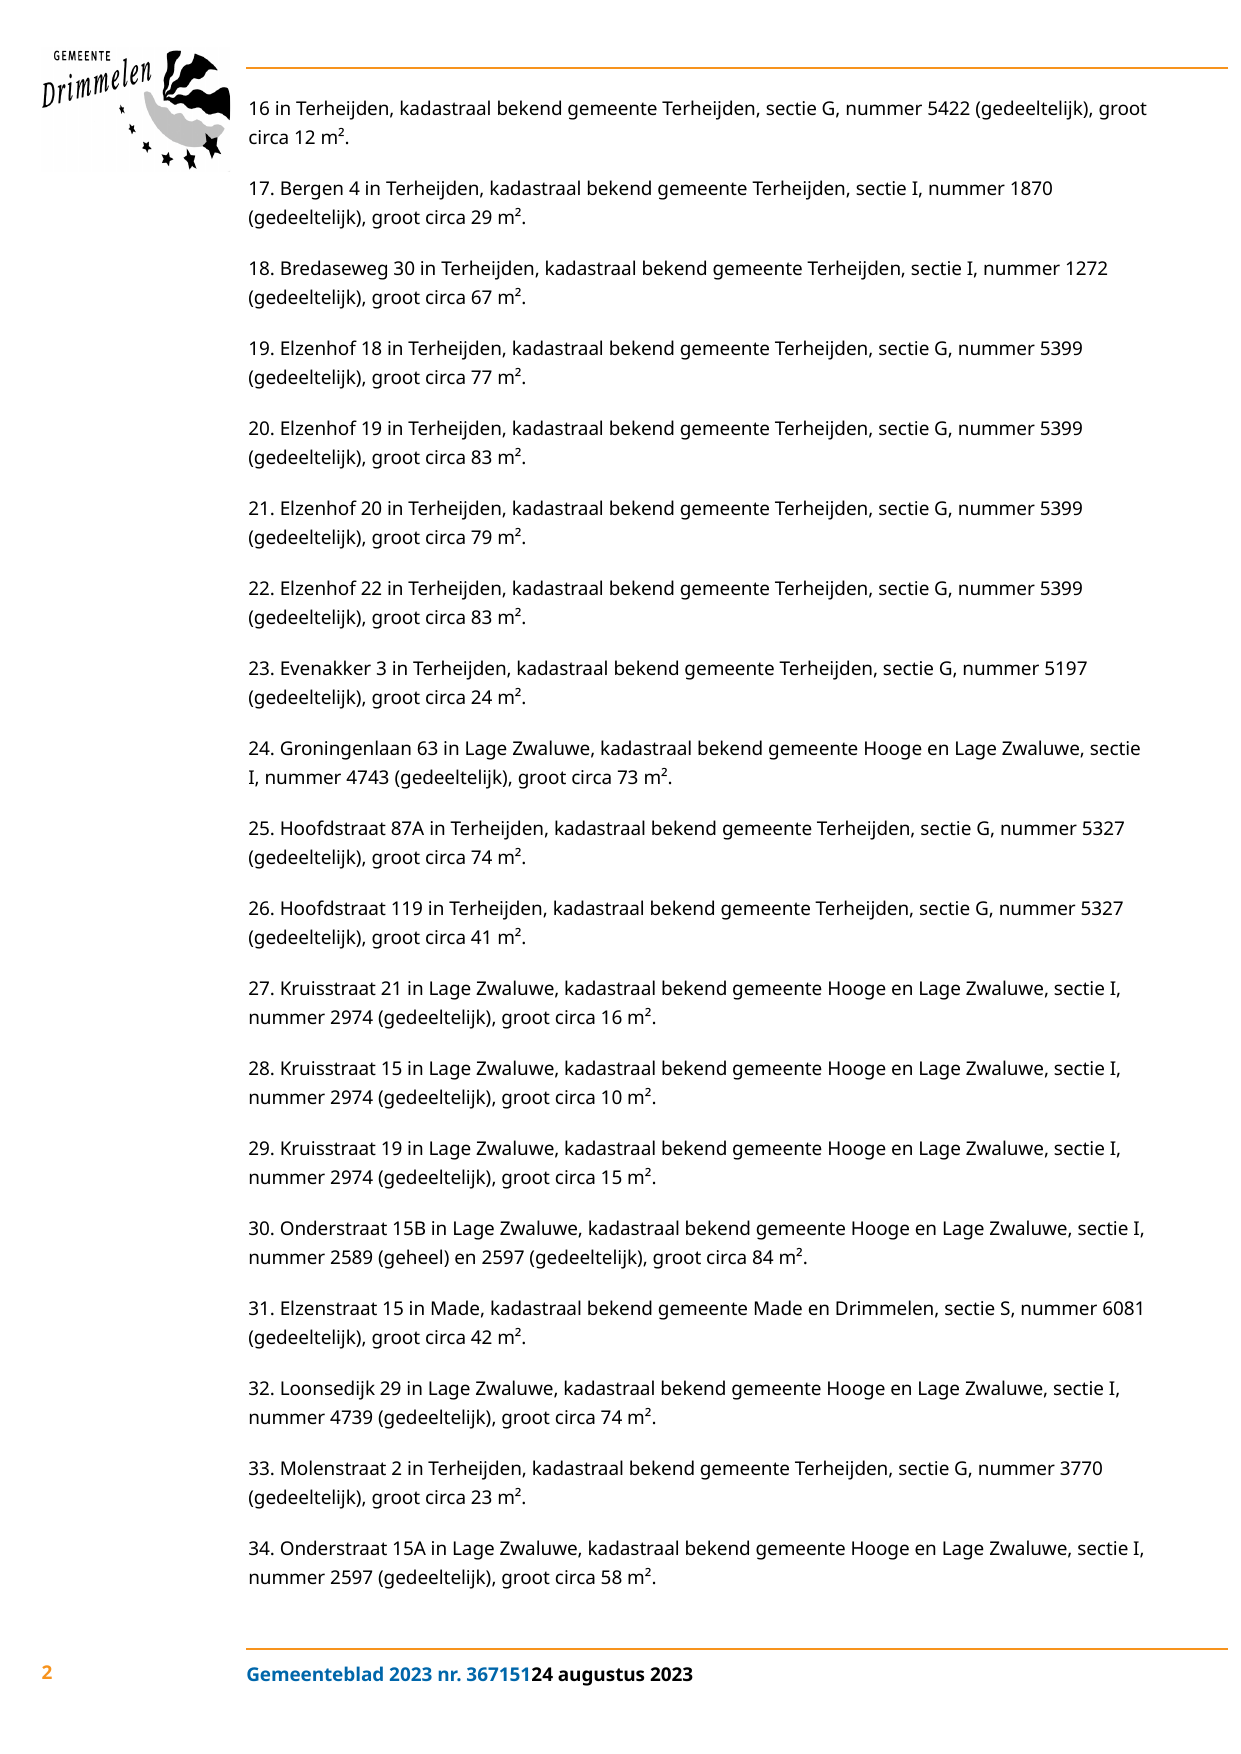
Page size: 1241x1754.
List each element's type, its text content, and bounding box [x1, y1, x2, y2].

text 21. Elzenhof 20 in Terheijden, kadastraal bekend gemeente Terheijden, sectie G, nummer 5399 (gedeeltelijk), groot circa 79 m². [248, 495, 1152, 550]
picture [41, 47, 231, 172]
text 33. Molenstraat 2 in Terheijden, kadastraal bekend gemeente Terheijden, sectie G, nummer 3770 (gedeeltelijk), groot circa 23 m². [248, 1455, 1152, 1510]
text 20. Elzenhof 19 in Terheijden, kadastraal bekend gemeente Terheijden, sectie G, nummer 5399 (gedeeltelijk), groot circa 83 m². [248, 415, 1152, 470]
text 34. Onderstraat 15A in Lage Zwaluwe, kadastraal bekend gemeente Hooge en Lage Zwaluwe, sectie I, nummer 2597 (gedeeltelijk), groot circa 58 m². [248, 1535, 1152, 1590]
text 16 in Terheijden, kadastraal bekend gemeente Terheijden, sectie G, nummer 5422 (gedeeltelijk), groot circa 12 m². [248, 95, 1152, 150]
text 30. Onderstraat 15B in Lage Zwaluwe, kadastraal bekend gemeente Hooge en Lage Zwaluwe, sectie I, nummer 2589 (geheel) en 2597 (gedeeltelijk), groot circa 84 m². [248, 1215, 1152, 1270]
text 18. Bredaseweg 30 in Terheijden, kadastraal bekend gemeente Terheijden, sectie I, nummer 1272 (gedeeltelijk), groot circa 67 m². [248, 255, 1152, 310]
text 28. Kruisstraat 15 in Lage Zwaluwe, kadastraal bekend gemeente Hooge en Lage Zwaluwe, sectie I, nummer 2974 (gedeeltelijk), groot circa 10 m². [248, 1055, 1152, 1110]
text 23. Evenakker 3 in Terheijden, kadastraal bekend gemeente Terheijden, sectie G, nummer 5197 (gedeeltelijk), groot circa 24 m². [248, 655, 1152, 710]
text 17. Bergen 4 in Terheijden, kadastraal bekend gemeente Terheijden, sectie I, nummer 1870 (gedeeltelijk), groot circa 29 m². [248, 175, 1152, 230]
text 26. Hoofdstraat 119 in Terheijden, kadastraal bekend gemeente Terheijden, sectie G, nummer 5327 (gedeeltelijk), groot circa 41 m². [248, 895, 1152, 950]
text 25. Hoofdstraat 87A in Terheijden, kadastraal bekend gemeente Terheijden, sectie G, nummer 5327 (gedeeltelijk), groot circa 74 m². [248, 815, 1152, 870]
text 31. Elzenstraat 15 in Made, kadastraal bekend gemeente Made en Drimmelen, sectie S, nummer 6081 (gedeeltelijk), groot circa 42 m². [248, 1295, 1152, 1350]
text 32. Loonsedijk 29 in Lage Zwaluwe, kadastraal bekend gemeente Hooge en Lage Zwaluwe, sectie I, nummer 4739 (gedeeltelijk), groot circa 74 m². [248, 1375, 1152, 1430]
text 29. Kruisstraat 19 in Lage Zwaluwe, kadastraal bekend gemeente Hooge en Lage Zwaluwe, sectie I, nummer 2974 (gedeeltelijk), groot circa 15 m². [248, 1135, 1152, 1190]
text 24. Groningenlaan 63 in Lage Zwaluwe, kadastraal bekend gemeente Hooge en Lage Zwaluwe, sectie I, nummer 4743 (gedeeltelijk), groot circa 73 m². [248, 735, 1152, 790]
text 22. Elzenhof 22 in Terheijden, kadastraal bekend gemeente Terheijden, sectie G, nummer 5399 (gedeeltelijk), groot circa 83 m². [248, 575, 1152, 630]
text 19. Elzenhof 18 in Terheijden, kadastraal bekend gemeente Terheijden, sectie G, nummer 5399 (gedeeltelijk), groot circa 77 m². [248, 335, 1152, 390]
text 27. Kruisstraat 21 in Lage Zwaluwe, kadastraal bekend gemeente Hooge en Lage Zwaluwe, sectie I, nummer 2974 (gedeeltelijk), groot circa 16 m². [248, 975, 1152, 1030]
